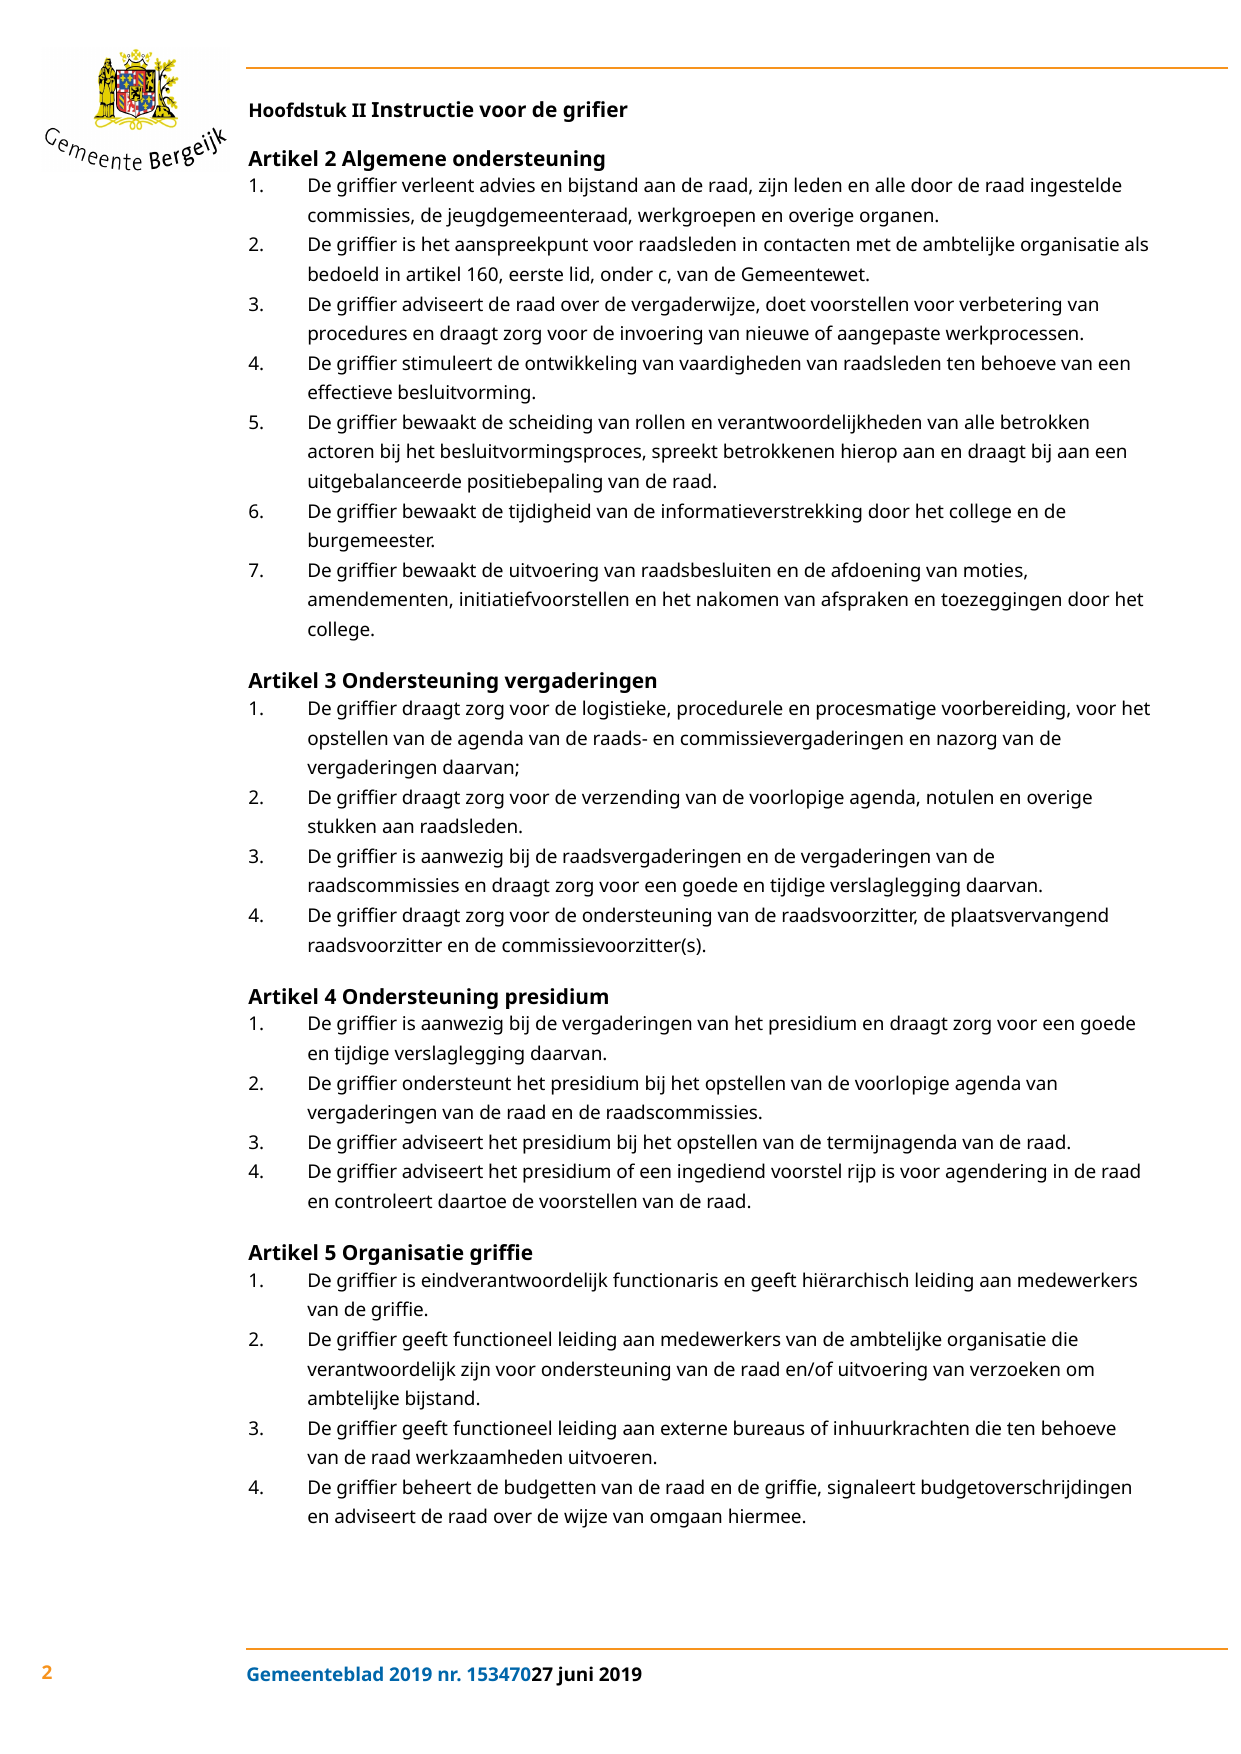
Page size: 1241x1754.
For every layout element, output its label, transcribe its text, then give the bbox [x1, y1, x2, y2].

list De griffier adviseert het presidium bij het opstellen van de termijnagenda van de raad. [248, 1129, 1152, 1155]
list De griffier bewaakt de scheiding van rollen en verantwoordelijkheden van alle betrokken actoren bij het besluitvormingsproces, spreekt betrokkenen hierop aan en draagt bij aan een uitgebalanceerde positiebepaling van de raad. [248, 409, 1152, 494]
picture [41, 47, 231, 172]
list De griffier geeft functioneel leiding aan externe bureaus of inhuurkrachten die ten behoeve van de raad werkzaamheden uitvoeren. [248, 1415, 1152, 1470]
list De griffier draagt zorg voor de logistieke, procedurele en procesmatige voorbereiding, voor het opstellen van de agenda van de raads- en commissievergaderingen en nazorg van de vergaderingen daarvan; [248, 695, 1152, 780]
text Artikel 3 Ondersteuning vergaderingen [248, 667, 1152, 695]
list De griffier adviseert het presidium of een ingediend voorstel rijp is voor agendering in de raad en controleert daartoe de voorstellen van de raad. [248, 1158, 1152, 1214]
list De griffier adviseert de raad over de vergaderwijze, doet voorstellen voor verbetering van procedures en draagt zorg voor de invoering van nieuwe of aangepaste werkprocessen. [248, 291, 1152, 346]
text Hoofdstuk II Instructie voor de grifier [248, 95, 1152, 123]
list De griffier is aanwezig bij de vergaderingen van het presidium en draagt zorg voor een goede en tijdige verslaglegging daarvan. [248, 1011, 1152, 1066]
list De griffier is aanwezig bij de raadsvergaderingen en de vergaderingen van de raadscommissies en draagt zorg voor een goede en tijdige verslaglegging daarvan. [248, 843, 1152, 898]
list De griffier beheert de budgetten van de raad en de griffie, signaleert budgetoverschrijdingen en adviseert de raad over de wijze van omgaan hiermee. [248, 1474, 1152, 1529]
list De griffier bewaakt de uitvoering van raadsbesluiten en de afdoening van moties, amendementen, initiatiefvoorstellen en het nakomen van afspraken en toezeggingen door het college. [248, 557, 1152, 642]
list De griffier verleent advies en bijstand aan de raad, zijn leden en alle door de raad ingestelde commissies, de jeugdgemeenteraad, werkgroepen en overige organen. [248, 172, 1152, 228]
text Artikel 4 Ondersteuning presidium [248, 982, 1152, 1011]
list De griffier bewaakt de tijdigheid van de informatieverstrekking door het college en de burgemeester. [248, 498, 1152, 553]
list De griffier is eindverantwoordelijk functionaris en geeft hiërarchisch leiding aan medewerkers van de griffie. [248, 1267, 1152, 1322]
list De griffier draagt zorg voor de ondersteuning van de raadsvoorzitter, de plaatsvervangend raadsvoorzitter en de commissievoorzitter(s). [248, 902, 1152, 957]
list De griffier draagt zorg voor de verzending van de voorlopige agenda, notulen en overige stukken aan raadsleden. [248, 784, 1152, 839]
list De griffier is het aanspreekpunt voor raadsleden in contacten met de ambtelijke organisatie als bedoeld in artikel 160, eerste lid, onder c, van de Gemeentewet. [248, 232, 1152, 287]
list De griffier ondersteunt het presidium bij het opstellen van de voorlopige agenda van vergaderingen van de raad en de raadscommissies. [248, 1070, 1152, 1125]
text Artikel 2 Algemene ondersteuning [248, 144, 1152, 172]
list De griffier geeft functioneel leiding aan medewerkers van de ambtelijke organisatie die verantwoordelijk zijn voor ondersteuning van de raad en/of uitvoering van verzoeken om ambtelijke bijstand. [248, 1326, 1152, 1411]
list De griffier stimuleert de ontwikkeling van vaardigheden van raadsleden ten behoeve van een effectieve besluitvorming. [248, 350, 1152, 405]
text Artikel 5 Organisatie griffie [248, 1238, 1152, 1267]
